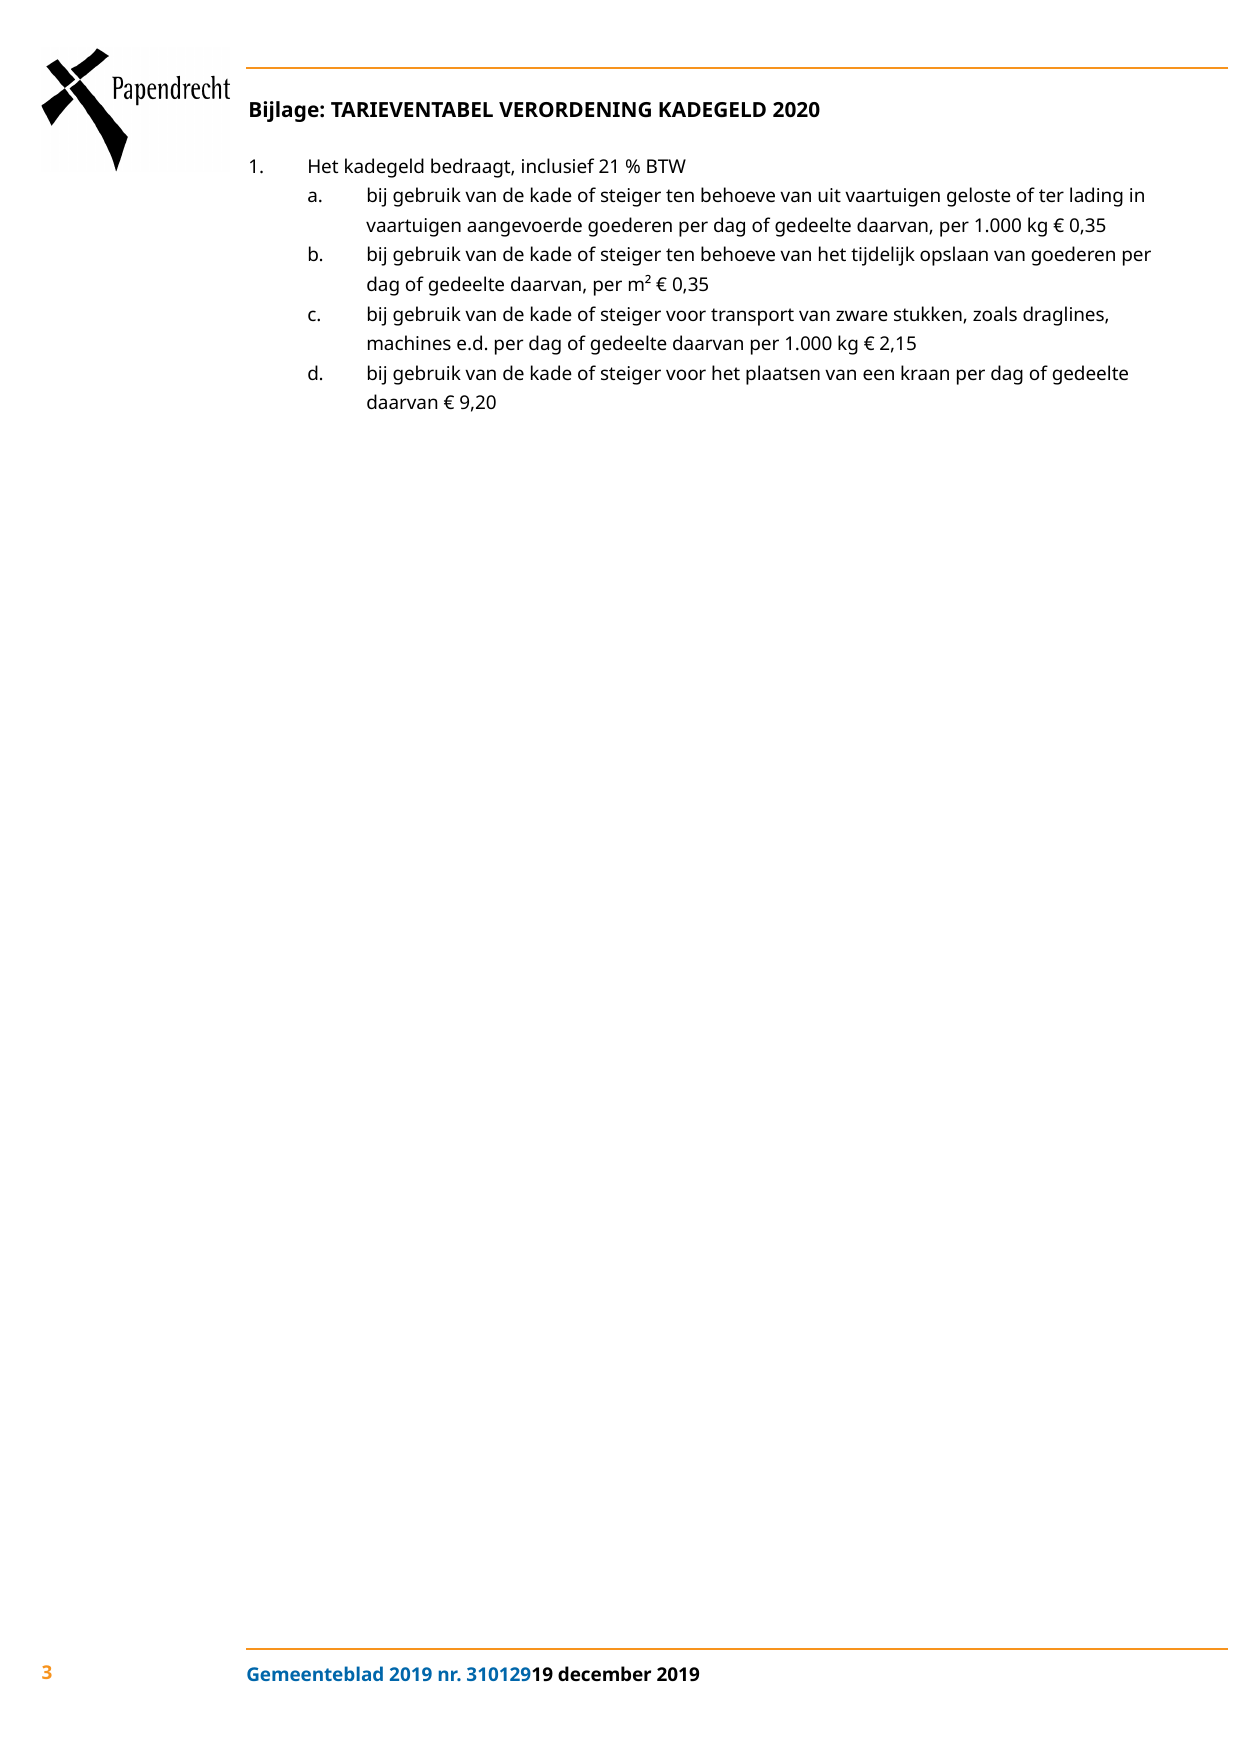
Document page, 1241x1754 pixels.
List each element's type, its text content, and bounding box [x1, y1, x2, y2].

list bij gebruik van de kade of steiger ten behoeve van het tijdelijk opslaan van goederen per dag of gedeelte daarvan, per m² € 0,35 [307, 242, 1152, 297]
list Het kadegeld bedraagt, inclusief 21 % BTW [248, 153, 1152, 179]
text Bijlage: TARIEVENTABEL VERORDENING KADEGELD 2020 [248, 95, 1152, 123]
picture [41, 47, 231, 172]
list bij gebruik van de kade of steiger ten behoeve van uit vaartuigen geloste of ter lading in vaartuigen aangevoerde goederen per dag of gedeelte daarvan, per 1.000 kg € 0,35 [307, 182, 1152, 238]
list bij gebruik van de kade of steiger voor transport van zware stukken, zoals draglines, machines e.d. per dag of gedeelte daarvan per 1.000 kg € 2,15 [307, 301, 1152, 356]
list bij gebruik van de kade of steiger voor het plaatsen van een kraan per dag of gedeelte daarvan € 9,20 [307, 360, 1152, 415]
